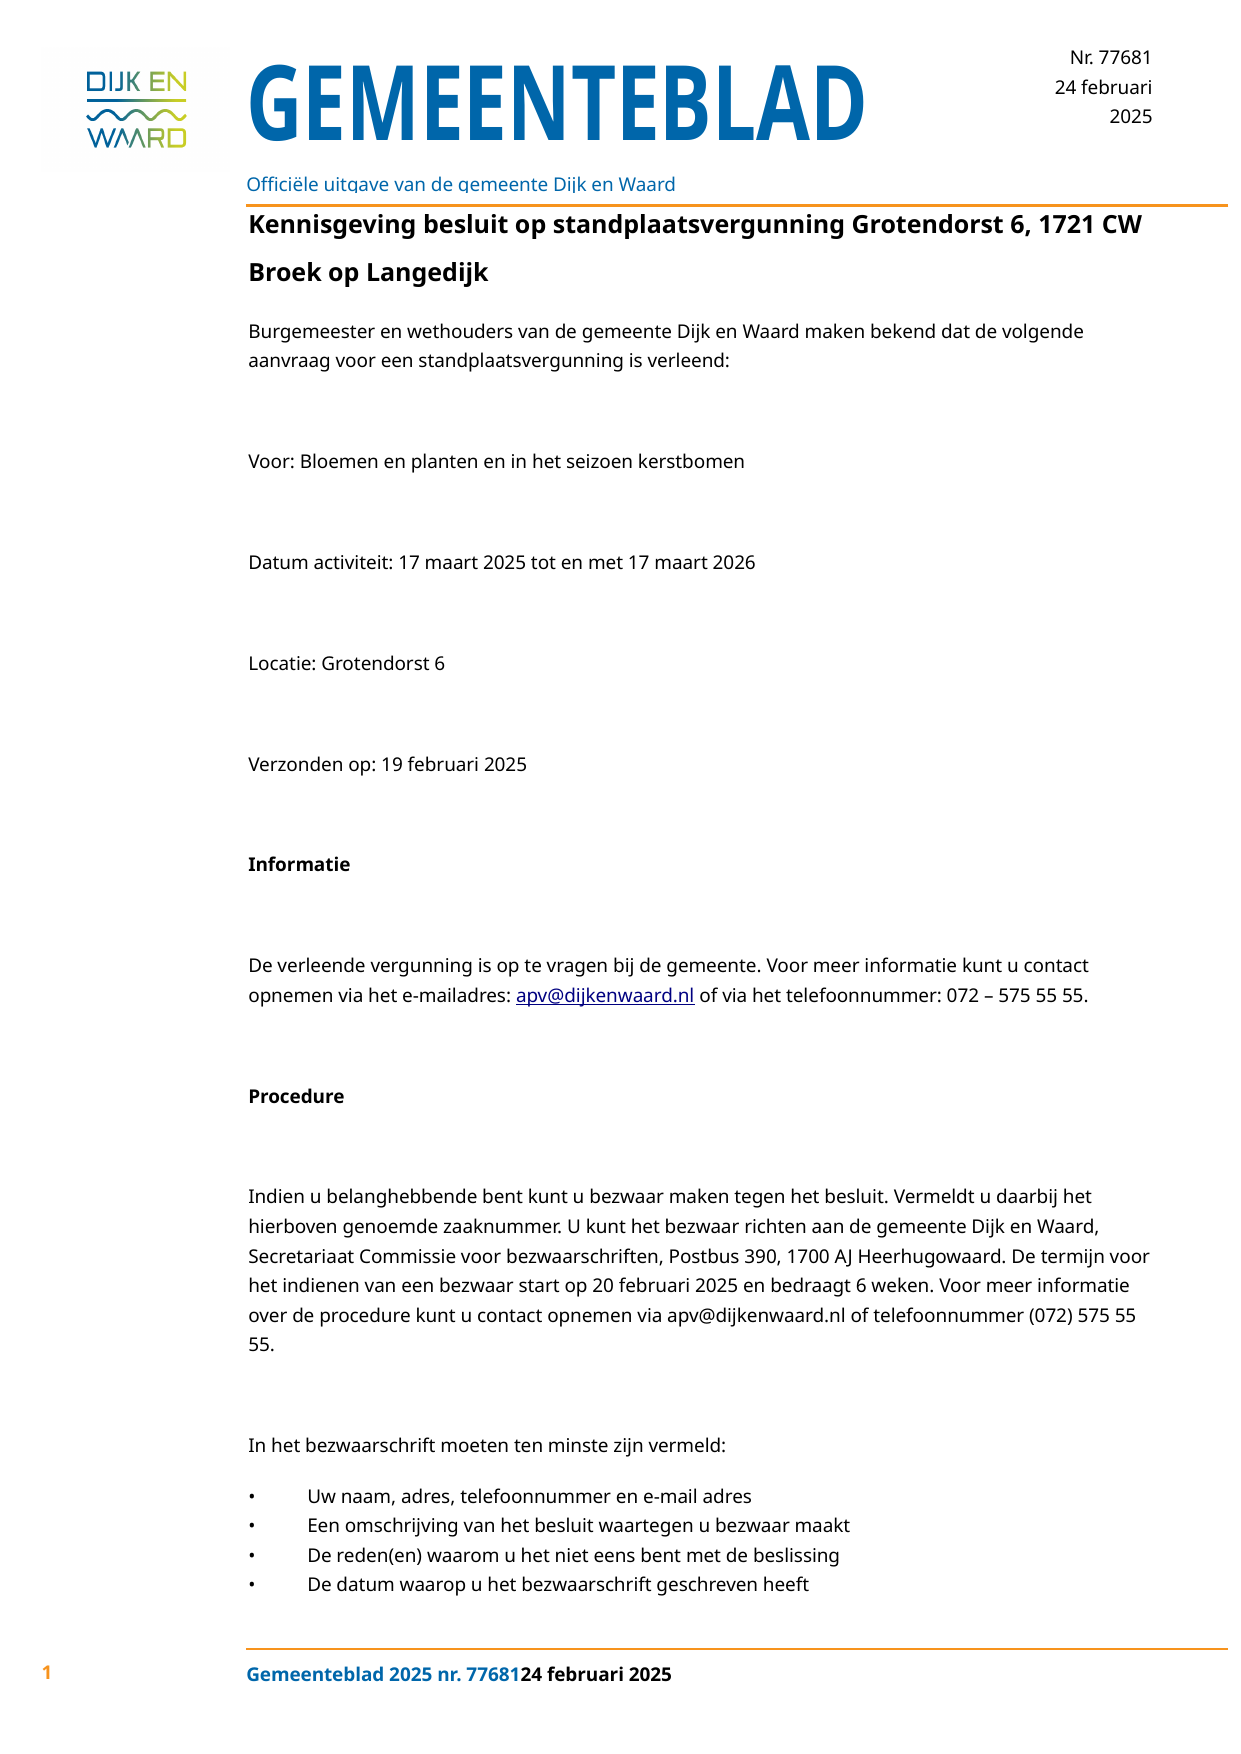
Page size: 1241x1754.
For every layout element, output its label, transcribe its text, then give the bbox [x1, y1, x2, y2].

text Kennisgeving besluit op standplaatsvergunning Grotendorst 6, 1721 CW Broek op Langedijk [248, 207, 1152, 288]
text De verleende vergunning is op te vragen bij de gemeente. Voor meer informatie kunt u contact opnemen via het e-mailadres: apv@dijkenwaard.nl of via het telefoonnummer: 072 – 575 55 55. [248, 952, 1152, 1008]
list De reden(en) waarom u het niet eens bent met de beslissing [248, 1542, 1152, 1568]
text Procedure [248, 1083, 1152, 1109]
text Voor: Bloemen en planten en in het seizoen kerstbomen [248, 448, 1152, 474]
text Burgemeester en wethouders van de gemeente Dijk en Waard maken bekend dat de volgende aanvraag voor een standplaatsvergunning is verleend: [248, 318, 1152, 373]
list Een omschrijving van het besluit waartegen u bezwaar maakt [248, 1512, 1152, 1538]
text Verzonden op: 19 februari 2025 [248, 751, 1152, 777]
list Uw naam, adres, telefoonnummer en e-mail adres [248, 1483, 1152, 1509]
text Datum activiteit: 17 maart 2025 tot en met 17 maart 2026 [248, 549, 1152, 575]
text Locatie: Grotendorst 6 [248, 650, 1152, 676]
text Informatie [248, 852, 1152, 877]
list De datum waarop u het bezwaarschrift geschreven heeft [248, 1572, 1152, 1597]
text In het bezwaarschrift moeten ten minste zijn vermeld: [248, 1432, 1152, 1458]
picture [41, 47, 231, 172]
text Indien u belanghebbende bent kunt u bezwaar maken tegen het besluit. Vermeldt u daarbij het hierboven genoemde zaaknummer. U kunt het bezwaar richten aan de gemeente Dijk en Waard, Secretariaat Commissie voor bezwaarschriften, Postbus 390, 1700 AJ Heerhugowaard. De termijn voor het indienen van een bezwaar start op 20 februari 2025 en bedraagt 6 weken. Voor meer informatie over de procedure kunt u contact opnemen via apv@dijkenwaard.nl of telefoonnummer (072) 575 55 55. [248, 1184, 1152, 1357]
